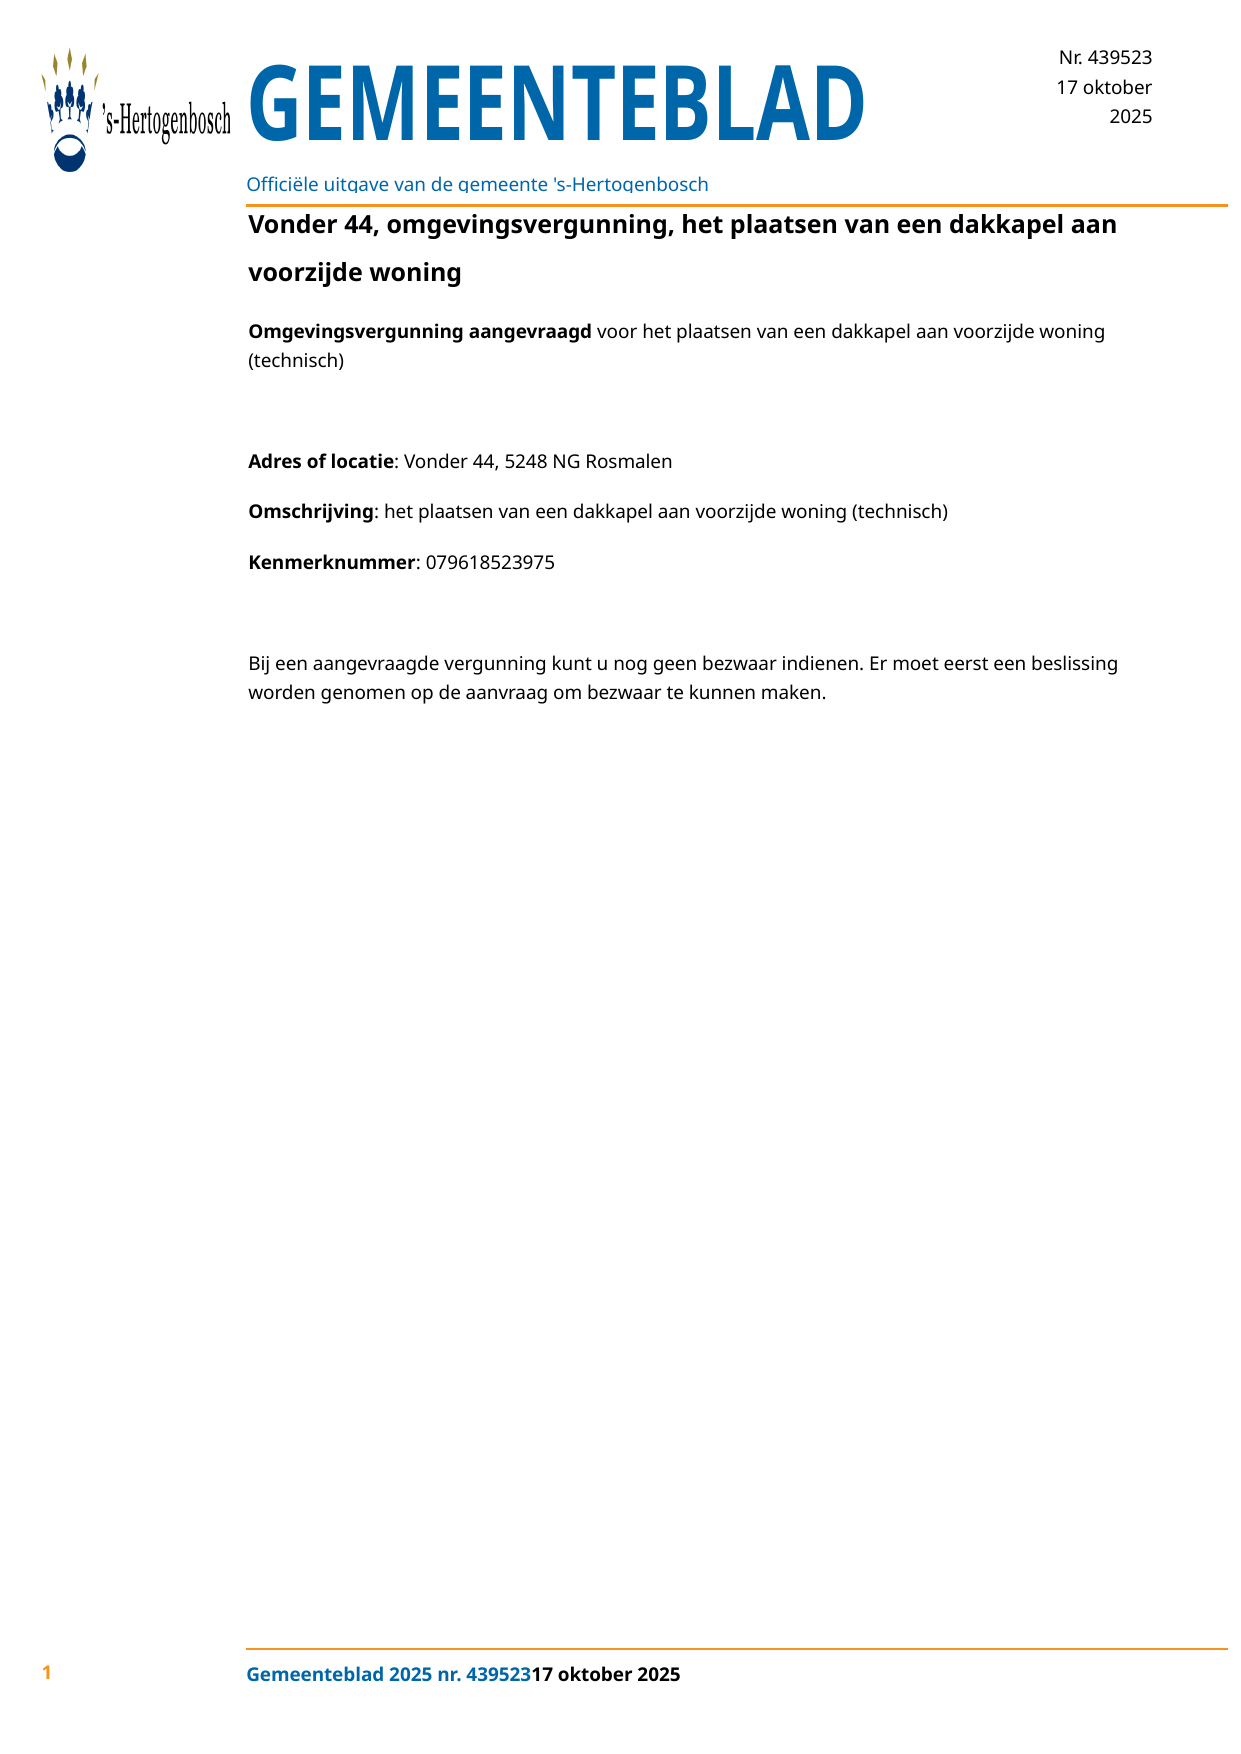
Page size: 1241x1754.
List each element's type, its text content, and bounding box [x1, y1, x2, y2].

text Bij een aangevraagde vergunning kunt u nog geen bezwaar indienen. Er moet eerst een beslissing worden genomen op de aanvraag om bezwaar te kunnen maken. [248, 650, 1152, 705]
text Omgevingsvergunning aangevraagd voor het plaatsen van een dakkapel aan voorzijde woning (technisch) [248, 318, 1152, 373]
text Vonder 44, omgevingsvergunning, het plaatsen van een dakkapel aan voorzijde woning [248, 207, 1152, 288]
picture [41, 47, 231, 172]
text Omschrijving: het plaatsen van een dakkapel aan voorzijde woning (technisch) [248, 499, 1152, 524]
text Adres of locatie: Vonder 44, 5248 NG Rosmalen [248, 448, 1152, 474]
text Kenmerknummer: 079618523975 [248, 549, 1152, 575]
